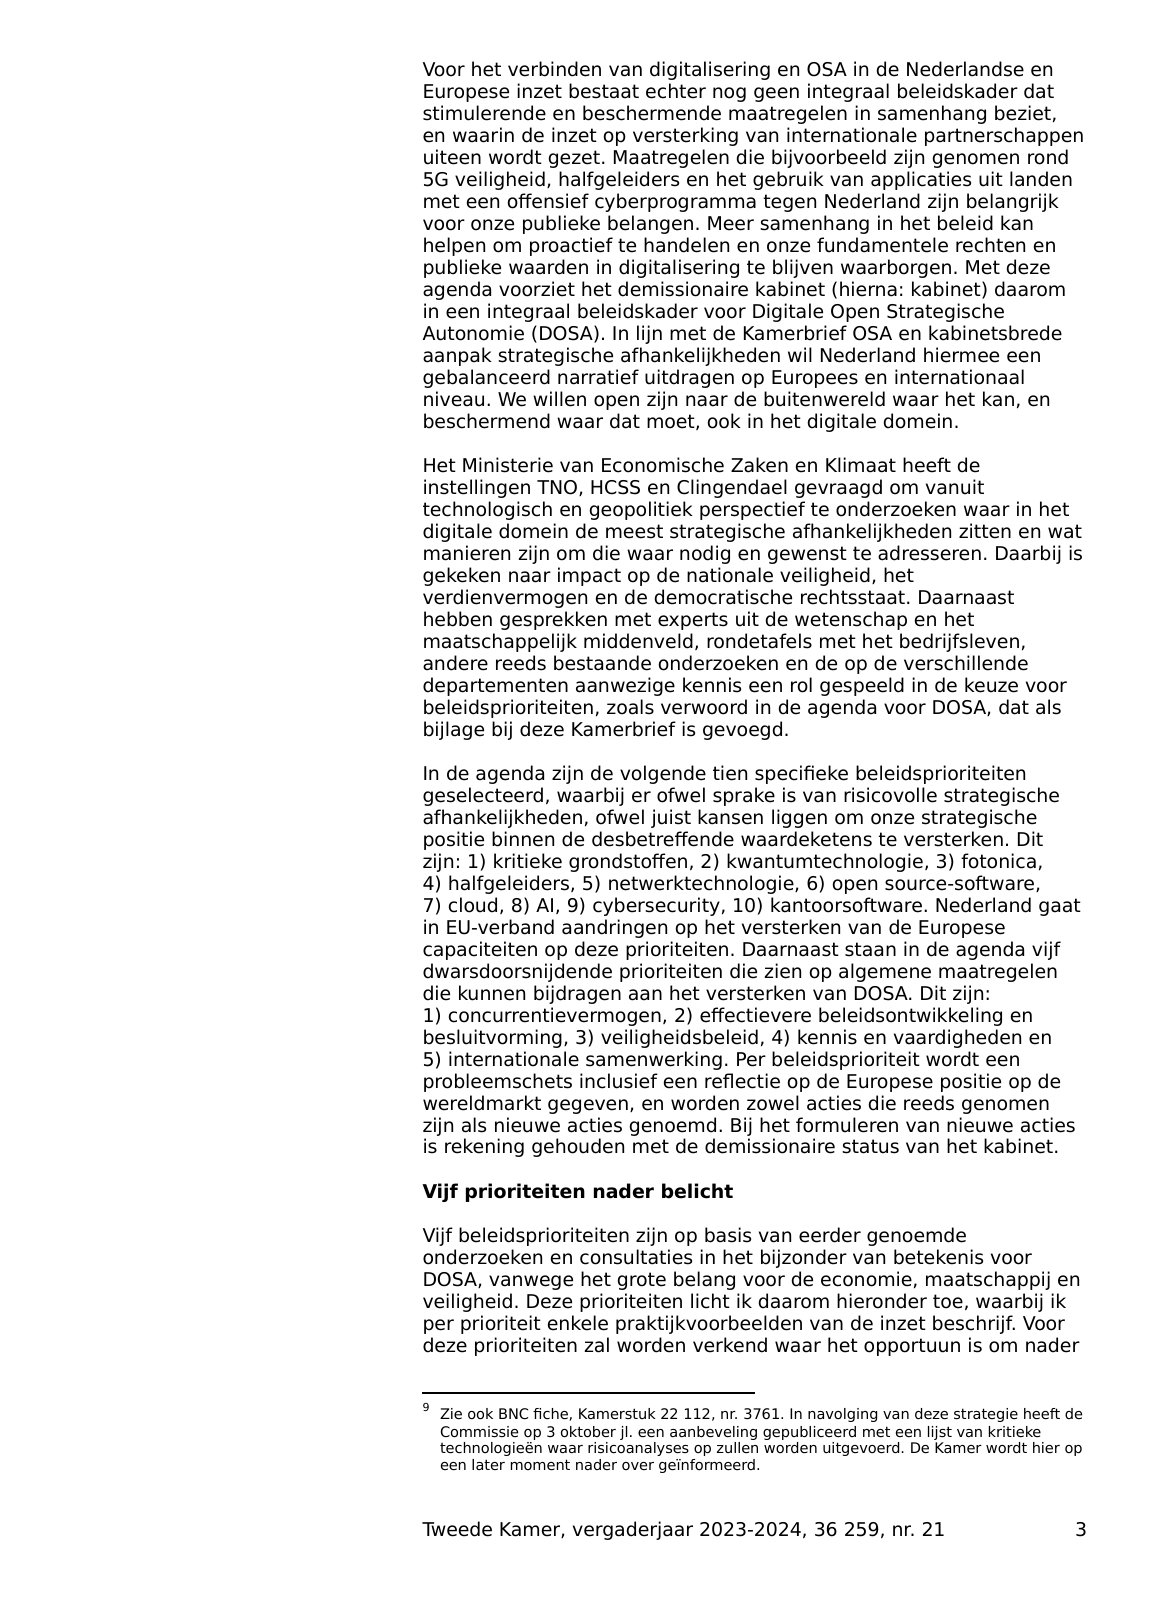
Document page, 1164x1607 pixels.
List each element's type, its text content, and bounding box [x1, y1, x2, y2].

text Het Ministerie van Economische Zaken en Klimaat heeft de instellingen TNO, HCSS en Clingendael gevraagd om vanuit technologisch en geopolitiek perspectief te onderzoeken waar in het digitale domein de meest strategische afhankelijkheden zitten en wat manieren zijn om die waar nodig en gewenst te adresseren. Daarbij is gekeken naar impact op de nationale veiligheid, het verdienvermogen en de democratische rechtsstaat. Daarnaast hebben gesprekken met experts uit de wetenschap en het maatschappelijk middenveld, rondetafels met het bedrijfsleven, andere reeds bestaande onderzoeken en de op de verschillende departementen aanwezige kennis een rol gespeeld in de keuze voor beleidsprioriteiten, zoals verwoord in de agenda voor DOSA, dat als bijlage bij deze Kamerbrief is gevoegd. [422, 455, 1087, 741]
subtitle Vijf prioriteiten nader belicht [422, 1181, 1087, 1203]
text Voor het verbinden van digitalisering en OSA in de Nederlandse en Europese inzet bestaat echter nog geen integraal beleidskader dat stimulerende en beschermende maatregelen in samenhang beziet, en waarin de inzet op versterking van internationale partnerschappen uiteen wordt gezet. Maatregelen die bijvoorbeeld zijn genomen rond 5G veiligheid, halfgeleiders en het gebruik van applicaties uit landen met een offensief cyberprogramma tegen Nederland zijn belangrijk voor onze publieke belangen. Meer samenhang in het beleid kan helpen om proactief te handelen en onze fundamentele rechten en publieke waarden in digitalisering te blijven waarborgen. Met deze agenda voorziet het demissionaire kabinet (hierna: kabinet) daarom in een integraal beleidskader voor Digitale Open Strategische Autonomie (DOSA). In lijn met de Kamerbrief OSA en kabinetsbrede aanpak strategische afhankelijkheden wil Nederland hiermee een gebalanceerd narratief uitdragen op Europees en internationaal niveau. We willen open zijn naar de buitenwereld waar het kan, en beschermend waar dat moet, ook in het digitale domein. [422, 59, 1087, 433]
text In de agenda zijn de volgende tien specifieke beleidsprioriteiten geselecteerd, waarbij er ofwel sprake is van risicovolle strategische afhankelijkheden, ofwel juist kansen liggen om onze strategische positie binnen de desbetreffende waardeketens te versterken. Dit zijn: 1) kritieke grondstoffen, 2) kwantumtechnologie, 3) fotonica, 4) halfgeleiders, 5) netwerktechnologie, 6) open source-software, 7) cloud, 8) AI, 9) cybersecurity, 10) kantoorsoftware. Nederland gaat in EU-verband aandringen op het versterken van de Europese capaciteiten op deze prioriteiten. Daarnaast staan in de agenda vijf dwarsdoorsnijdende prioriteiten die zien op algemene maatregelen die kunnen bijdragen aan het versterken van DOSA. Dit zijn: 1) concurrentievermogen, 2) effectievere beleidsontwikkeling en besluitvorming, 3) veiligheidsbeleid, 4) kennis en vaardigheden en 5) internationale samenwerking. Per beleidsprioriteit wordt een probleemschets inclusief een reflectie op de Europese positie op de wereldmarkt gegeven, en worden zowel acties die reeds genomen zijn als nieuwe acties genoemd. Bij het formuleren van nieuwe acties is rekening gehouden met de demissionaire status van het kabinet. [422, 763, 1087, 1158]
text Vijf beleidsprioriteiten zijn op basis van eerder genoemde onderzoeken en consultaties in het bijzonder van betekenis voor DOSA, vanwege het grote belang voor de economie, maatschappij en veiligheid. Deze prioriteiten licht ik daarom hieronder toe, waarbij ik per prioriteit enkele praktijkvoorbeelden van de inzet beschrijf. Voor deze prioriteiten zal worden verkend waar het opportuun is om nader [422, 1225, 1087, 1357]
text Zie ook BNC fiche, Kamerstuk 22 112, nr. 3761. In navolging van deze strategie heeft de Commissie op 3 oktober jl. een aanbeveling gepubliceerd met een lijst van kritieke technologieën waar risicoanalyses op zullen worden uitgevoerd. De Kamer wordt hier op een later moment nader over geïnformeerd. [422, 1402, 1087, 1474]
